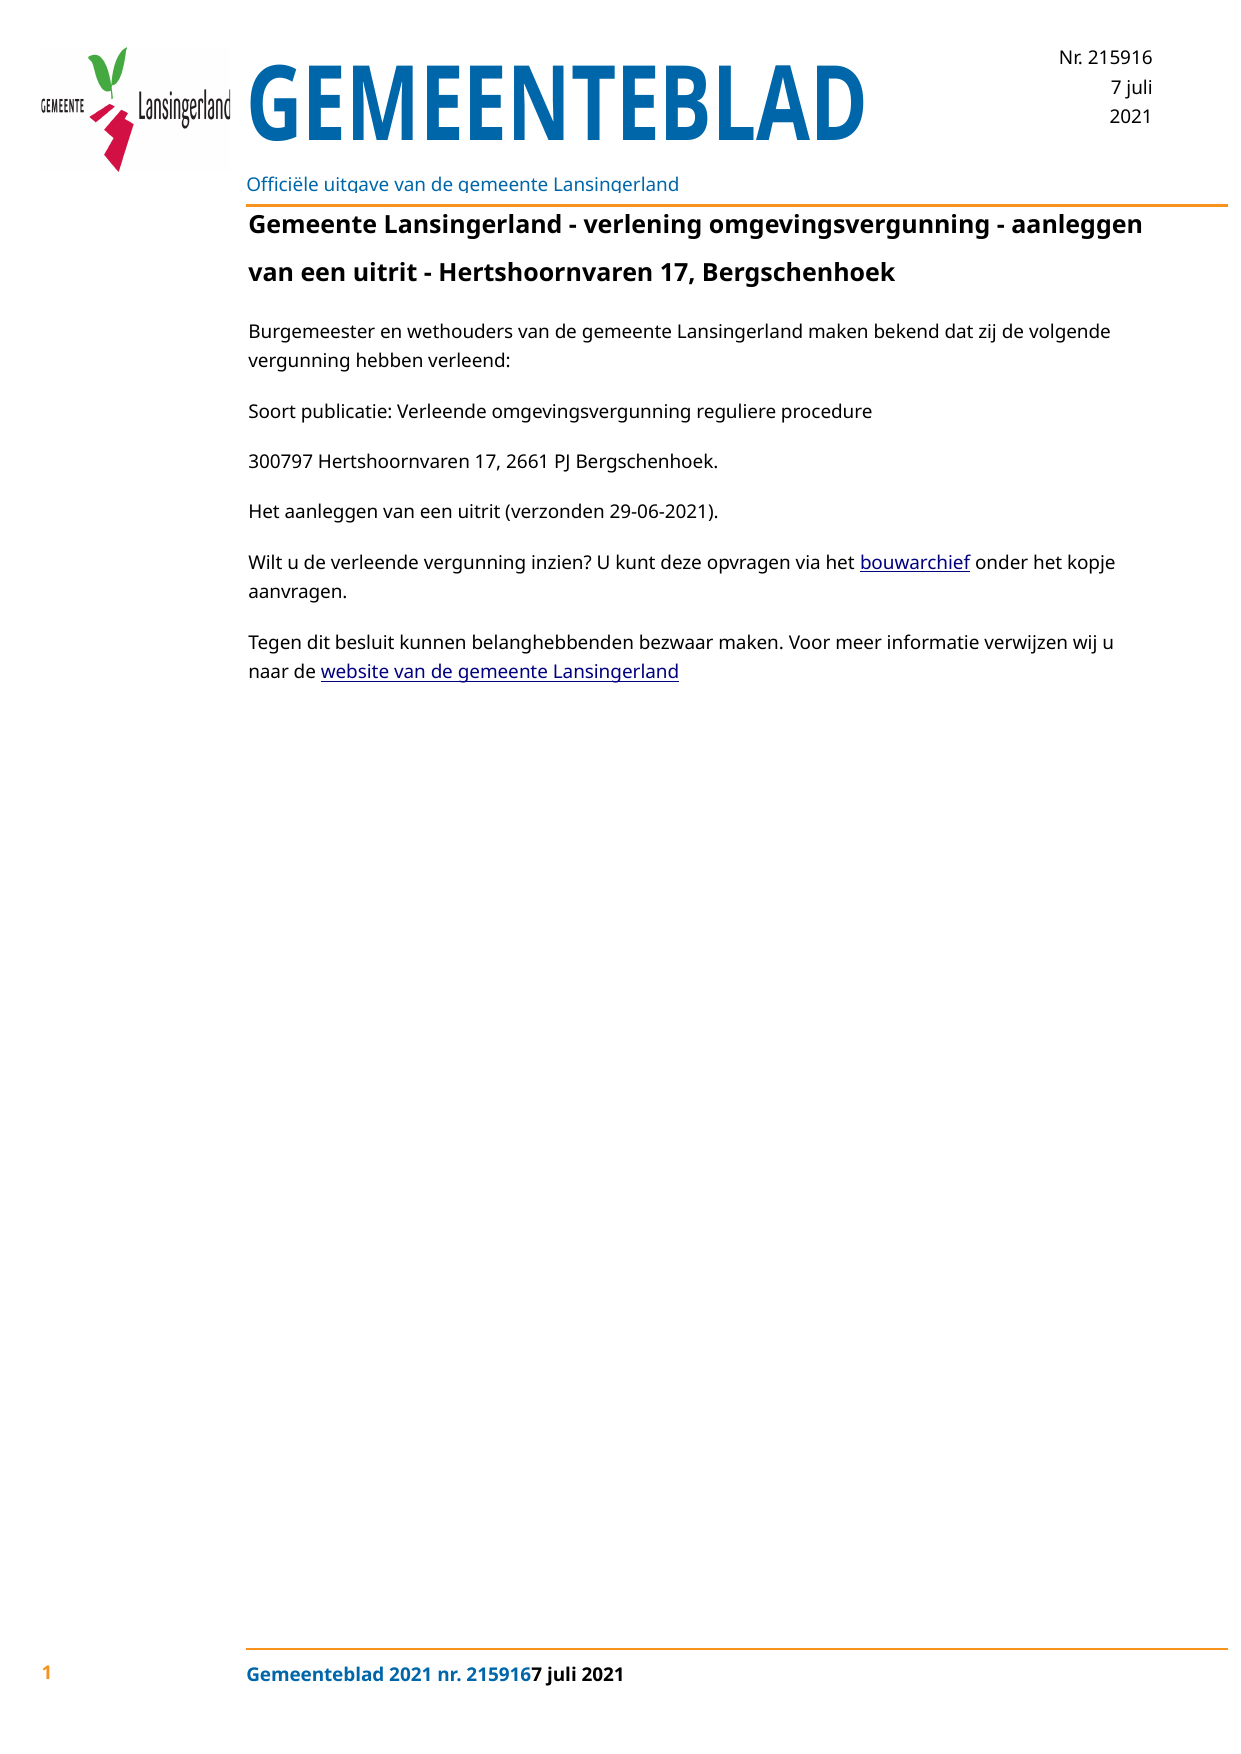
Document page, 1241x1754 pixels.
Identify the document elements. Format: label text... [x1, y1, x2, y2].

picture [41, 47, 231, 172]
text Soort publicatie: Verleende omgevingsvergunning reguliere procedure [248, 398, 1152, 424]
text 300797 Hertshoornvaren 17, 2661 PJ Bergschenhoek. [248, 448, 1152, 474]
text Het aanleggen van een uitrit (verzonden 29-06-2021). [248, 499, 1152, 524]
text Gemeente Lansingerland - verlening omgevingsvergunning - aanleggen van een uitrit - Hertshoornvaren 17, Bergschenhoek [248, 207, 1152, 288]
text Burgemeester en wethouders van de gemeente Lansingerland maken bekend dat zij de volgende vergunning hebben verleend: [248, 318, 1152, 373]
text Wilt u de verleende vergunning inzien? U kunt deze opvragen via het bouwarchief onder het kopje aanvragen. [248, 549, 1152, 604]
text Tegen dit besluit kunnen belanghebbenden bezwaar maken. Voor meer informatie verwijzen wij u naar de website van de gemeente Lansingerland [248, 629, 1152, 684]
